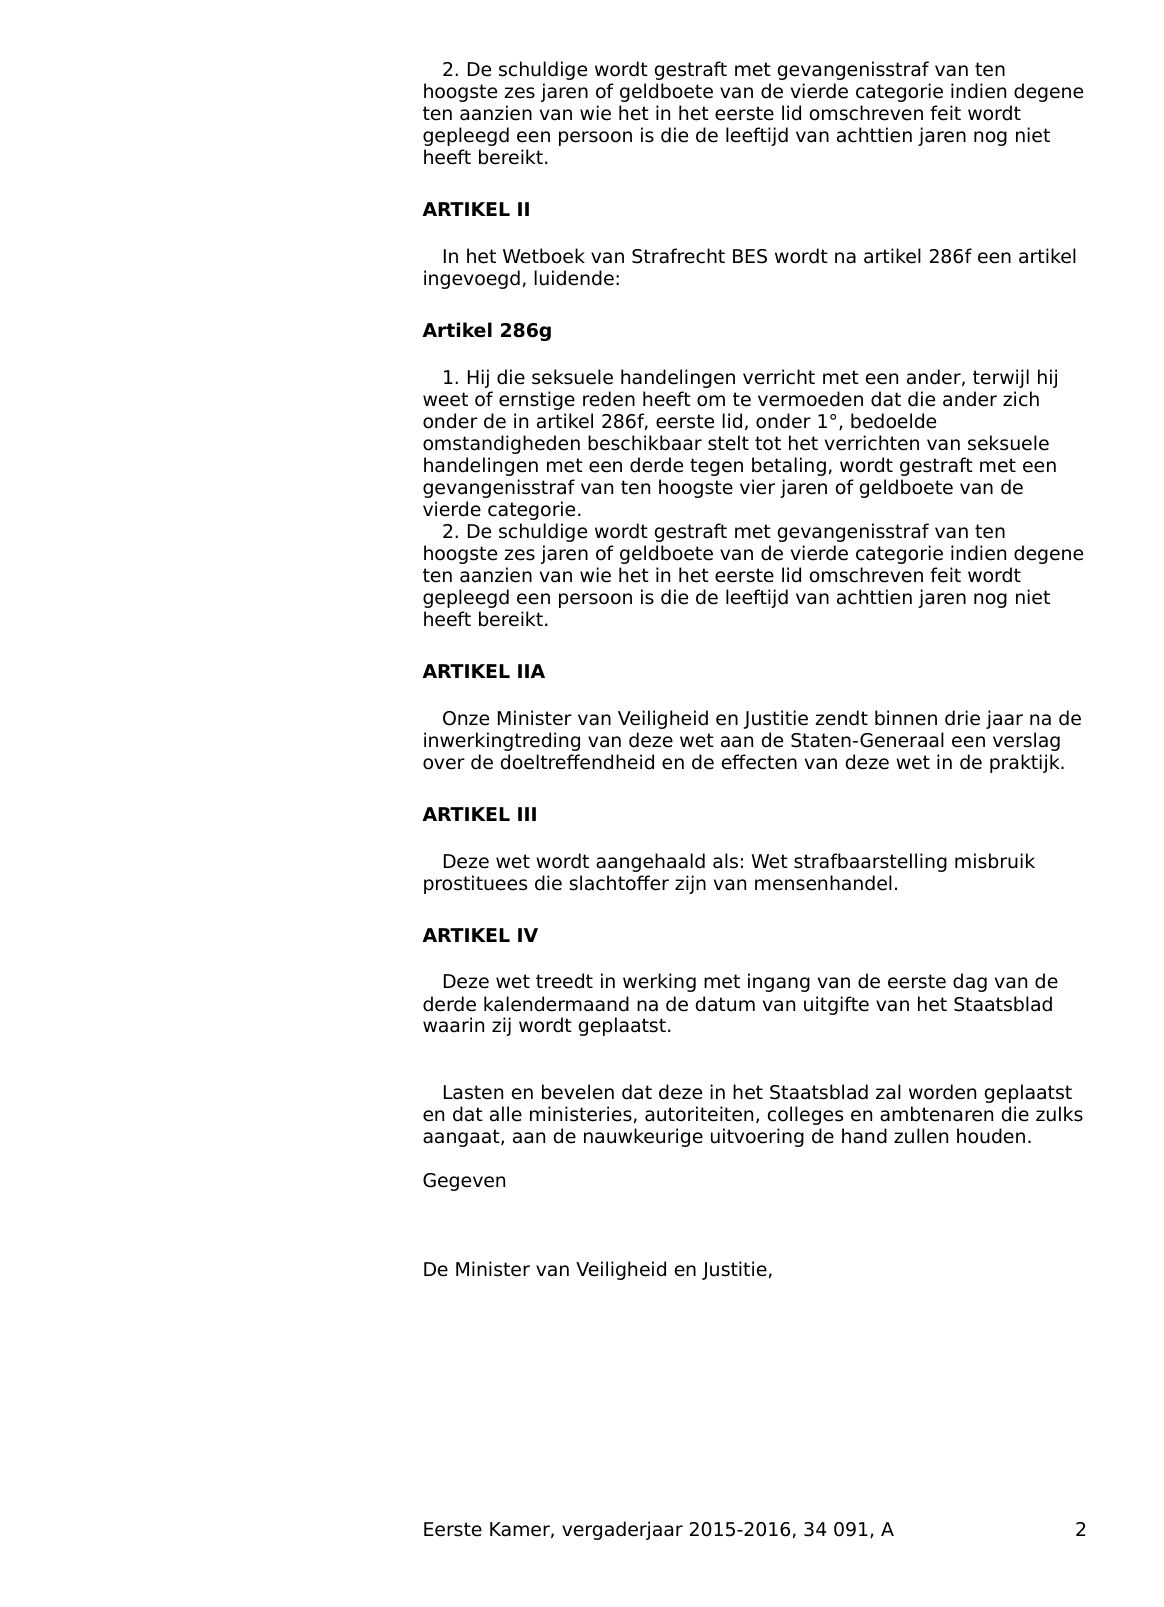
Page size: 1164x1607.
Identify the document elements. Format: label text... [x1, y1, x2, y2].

text Deze wet treedt in werking met ingang van de eerste dag van de derde kalendermaand na de datum van uitgifte van het Staatsblad waarin zij wordt geplaatst. [422, 971, 1087, 1037]
text De Minister van Veiligheid en Justitie, [422, 1258, 1087, 1280]
text Gegeven [422, 1170, 1087, 1192]
text Onze Minister van Veiligheid en Justitie zendt binnen drie jaar na de inwerkingtreding van deze wet aan de Staten-Generaal een verslag over de doeltreffendheid en de effecten van deze wet in de praktijk. [422, 708, 1087, 773]
text 2. De schuldige wordt gestraft met gevangenisstraf van ten hoogste zes jaren of geldboete van de vierde categorie indien degene ten aanzien van wie het in het eerste lid omschreven feit wordt gepleegd een persoon is die de leeftijd van achttien jaren nog niet heeft bereikt. [422, 59, 1087, 169]
text In het Wetboek van Strafrecht BES wordt na artikel 286f een artikel ingevoegd, luidende: [422, 246, 1087, 290]
text 2. De schuldige wordt gestraft met gevangenisstraf van ten hoogste zes jaren of geldboete van de vierde categorie indien degene ten aanzien van wie het in het eerste lid omschreven feit wordt gepleegd een persoon is die de leeftijd van achttien jaren nog niet heeft bereikt. [422, 521, 1087, 631]
text 1. Hij die seksuele handelingen verricht met een ander, terwijl hij weet of ernstige reden heeft om te vermoeden dat die ander zich onder de in artikel 286f, eerste lid, onder 1°, bedoelde omstandigheden beschikbaar stelt tot het verrichten van seksuele handelingen met een derde tegen betaling, wordt gestraft met een gevangenisstraf van ten hoogste vier jaren of geldboete van de vierde categorie. [422, 367, 1087, 521]
text Lasten en bevelen dat deze in het Staatsblad zal worden geplaatst en dat alle ministeries, autoriteiten, colleges en ambtenaren die zulks aangaat, aan de nauwkeurige uitvoering de hand zullen houden. [422, 1082, 1087, 1148]
subtitle ARTIKEL IV [422, 924, 1087, 946]
text Deze wet wordt aangehaald als: Wet strafbaarstelling misbruik prostituees die slachtoffer zijn van mensenhandel. [422, 851, 1087, 894]
subtitle ARTIKEL IIA [422, 661, 1087, 683]
subtitle ARTIKEL III [422, 803, 1087, 826]
subtitle ARTIKEL II [422, 199, 1087, 221]
subtitle Artikel 286g [422, 320, 1087, 342]
